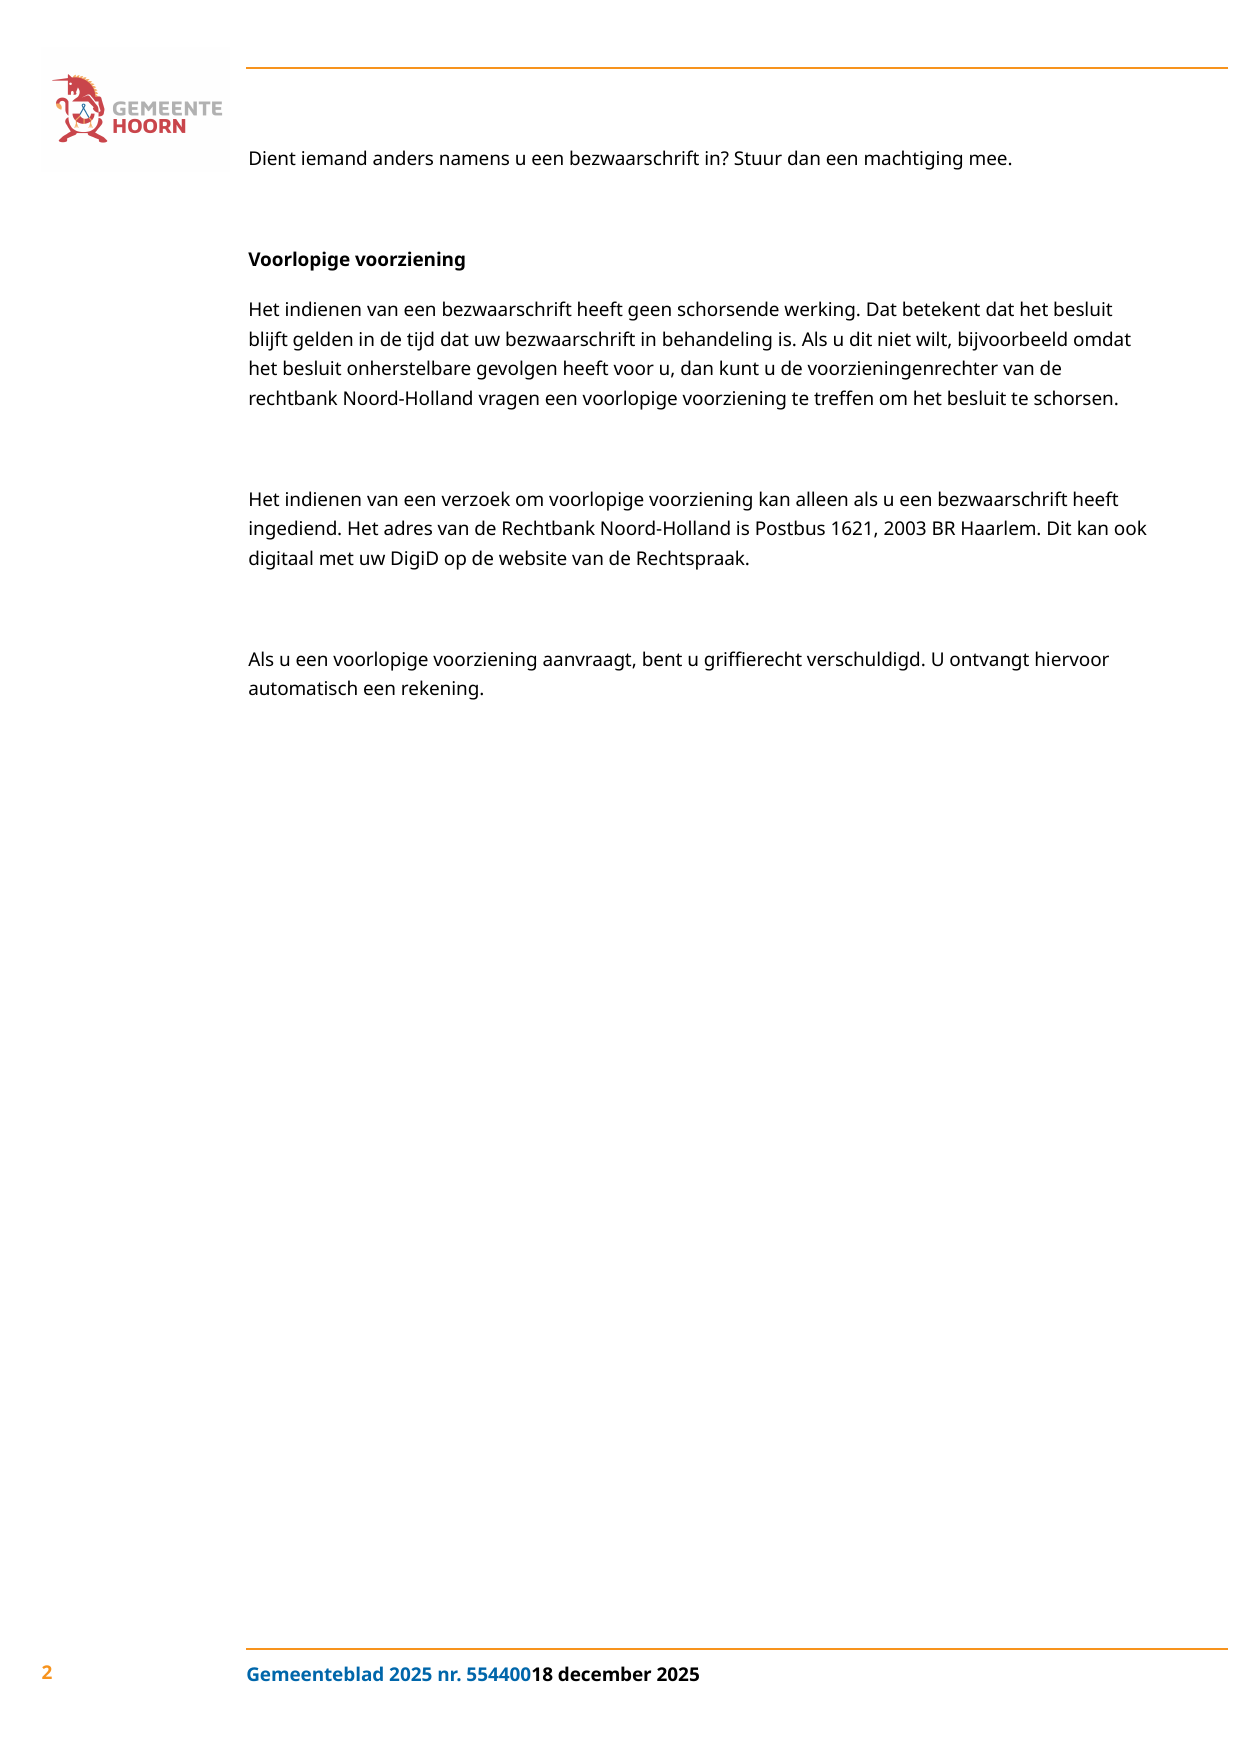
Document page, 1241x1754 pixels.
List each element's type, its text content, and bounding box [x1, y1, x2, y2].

text Dient iemand anders namens u een bezwaarschrift in? Stuur dan een machtiging mee. [248, 145, 1152, 171]
text Voorlopige voorziening [248, 246, 1152, 272]
text Als u een voorlopige voorziening aanvraagt, bent u griffierecht verschuldigd. U ontvangt hiervoor automatisch een rekening. [248, 646, 1152, 701]
text Het indienen van een verzoek om voorlopige voorziening kan alleen als u een bezwaarschrift heeft ingediend. Het adres van de Rechtbank Noord-Holland is Postbus 1621, 2003 BR Haarlem. Dit kan ook digitaal met uw DigiD op de website van de Rechtspraak. [248, 486, 1152, 571]
picture [41, 47, 231, 172]
text Het indienen van een bezwaarschrift heeft geen schorsende werking. Dat betekent dat het besluit blijft gelden in de tijd dat uw bezwaarschrift in behandeling is. Als u dit niet wilt, bijvoorbeeld omdat het besluit onherstelbare gevolgen heeft voor u, dan kunt u de voorzieningenrechter van de rechtbank Noord-Holland vragen een voorlopige voorziening te treffen om het besluit te schorsen. [248, 296, 1152, 411]
